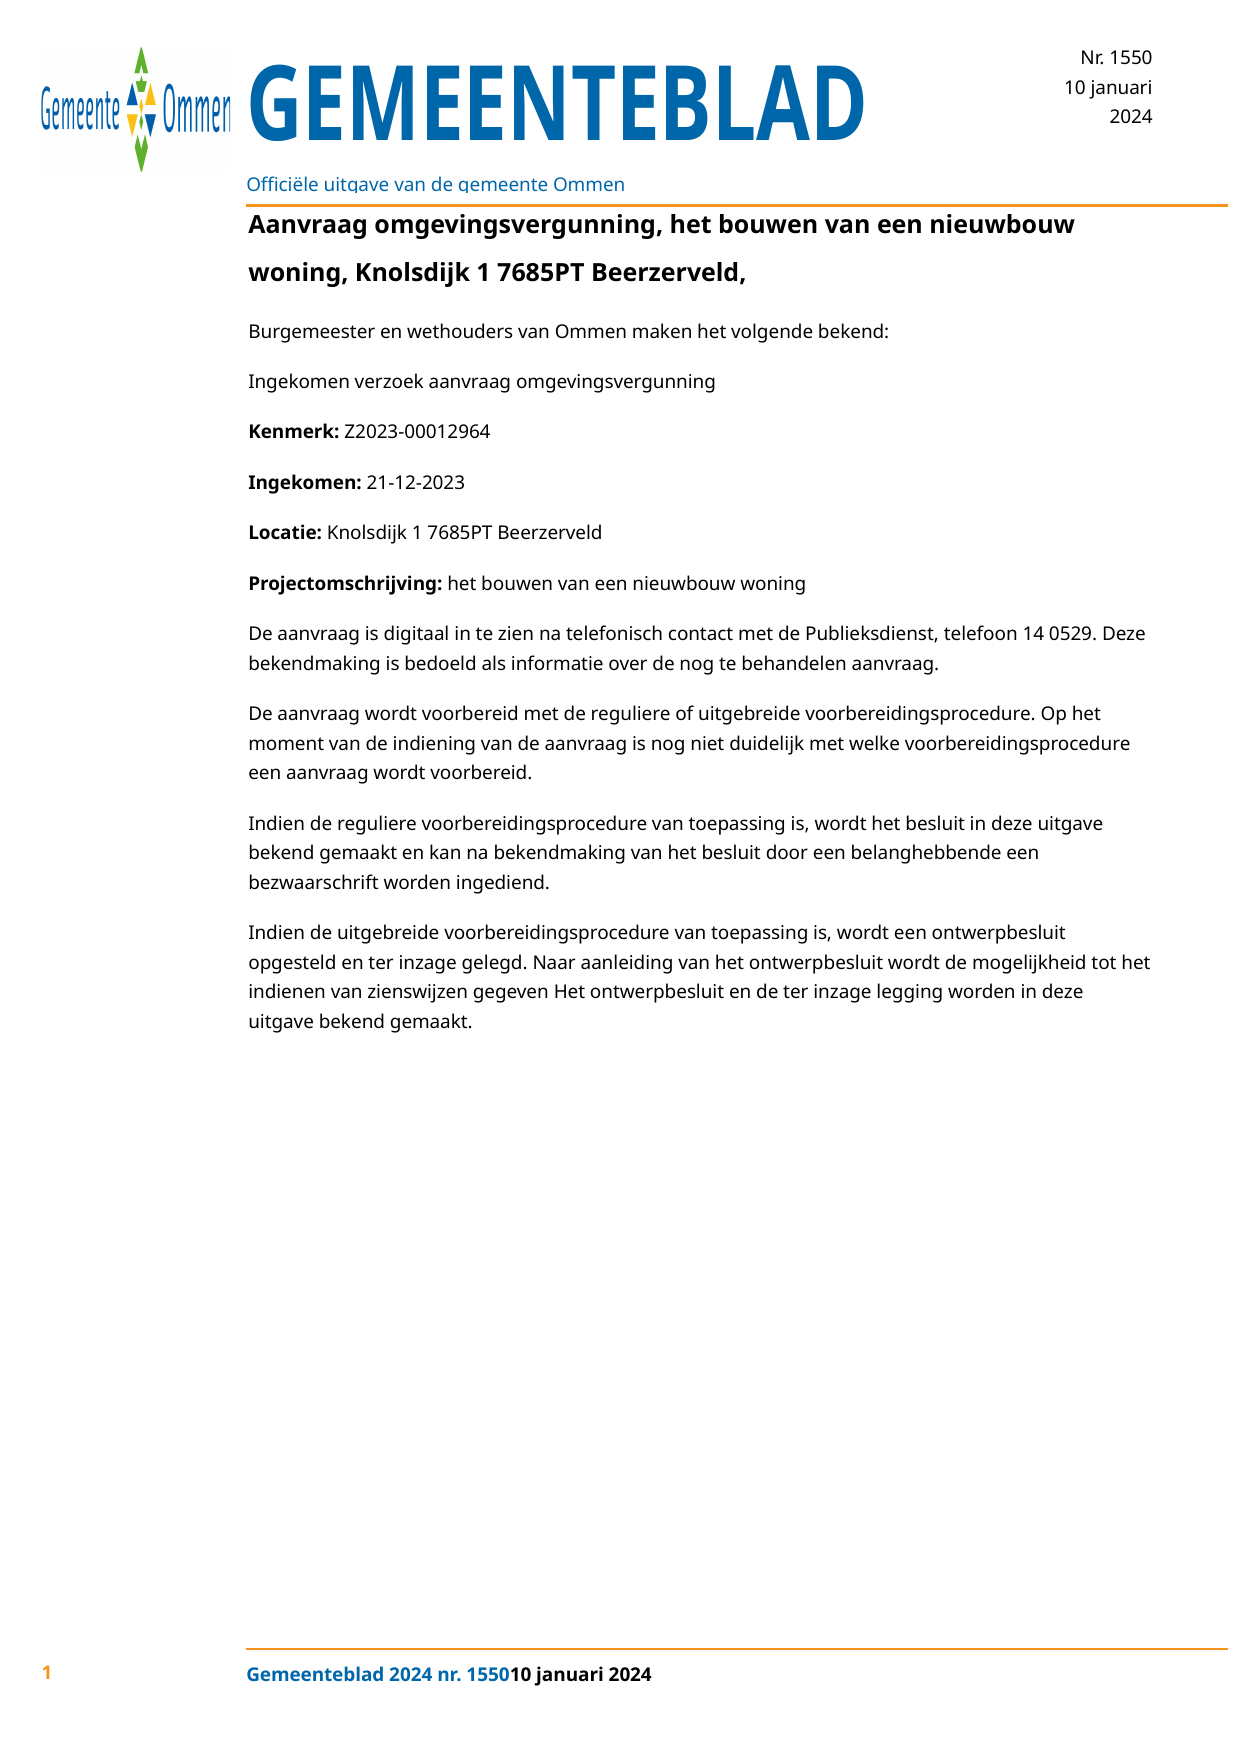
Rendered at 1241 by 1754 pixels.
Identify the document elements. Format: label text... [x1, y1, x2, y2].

text Projectomschrijving: het bouwen van een nieuwbouw woning [248, 570, 1152, 596]
text De aanvraag wordt voorbereid met de reguliere of uitgebreide voorbereidingsprocedure. Op het moment van de indiening van de aanvraag is nog niet duidelijk met welke voorbereidingsprocedure een aanvraag wordt voorbereid. [248, 700, 1152, 785]
text Kenmerk: Z2023-00012964 [248, 419, 1152, 444]
picture [41, 47, 231, 172]
text Locatie: Knolsdijk 1 7685PT Beerzerveld [248, 519, 1152, 545]
text Indien de reguliere voorbereidingsprocedure van toepassing is, wordt het besluit in deze uitgave bekend gemaakt en kan na bekendmaking van het besluit door een belanghebbende een bezwaarschrift worden ingediend. [248, 810, 1152, 895]
text De aanvraag is digitaal in te zien na telefonisch contact met de Publieksdienst, telefoon 14 0529. Deze bekendmaking is bedoeld als informatie over de nog te behandelen aanvraag. [248, 620, 1152, 676]
text Burgemeester en wethouders van Ommen maken het volgende bekend: [248, 318, 1152, 344]
text Ingekomen: 21-12-2023 [248, 469, 1152, 495]
text Aanvraag omgevingsvergunning, het bouwen van een nieuwbouw woning, Knolsdijk 1 7685PT Beerzerveld, [248, 207, 1152, 288]
text Ingekomen verzoek aanvraag omgevingsvergunning [248, 368, 1152, 394]
text Indien de uitgebreide voorbereidingsprocedure van toepassing is, wordt een ontwerpbesluit opgesteld en ter inzage gelegd. Naar aanleiding van het ontwerpbesluit wordt de mogelijkheid tot het indienen van zienswijzen gegeven Het ontwerpbesluit en de ter inzage legging worden in deze uitgave bekend gemaakt. [248, 919, 1152, 1034]
